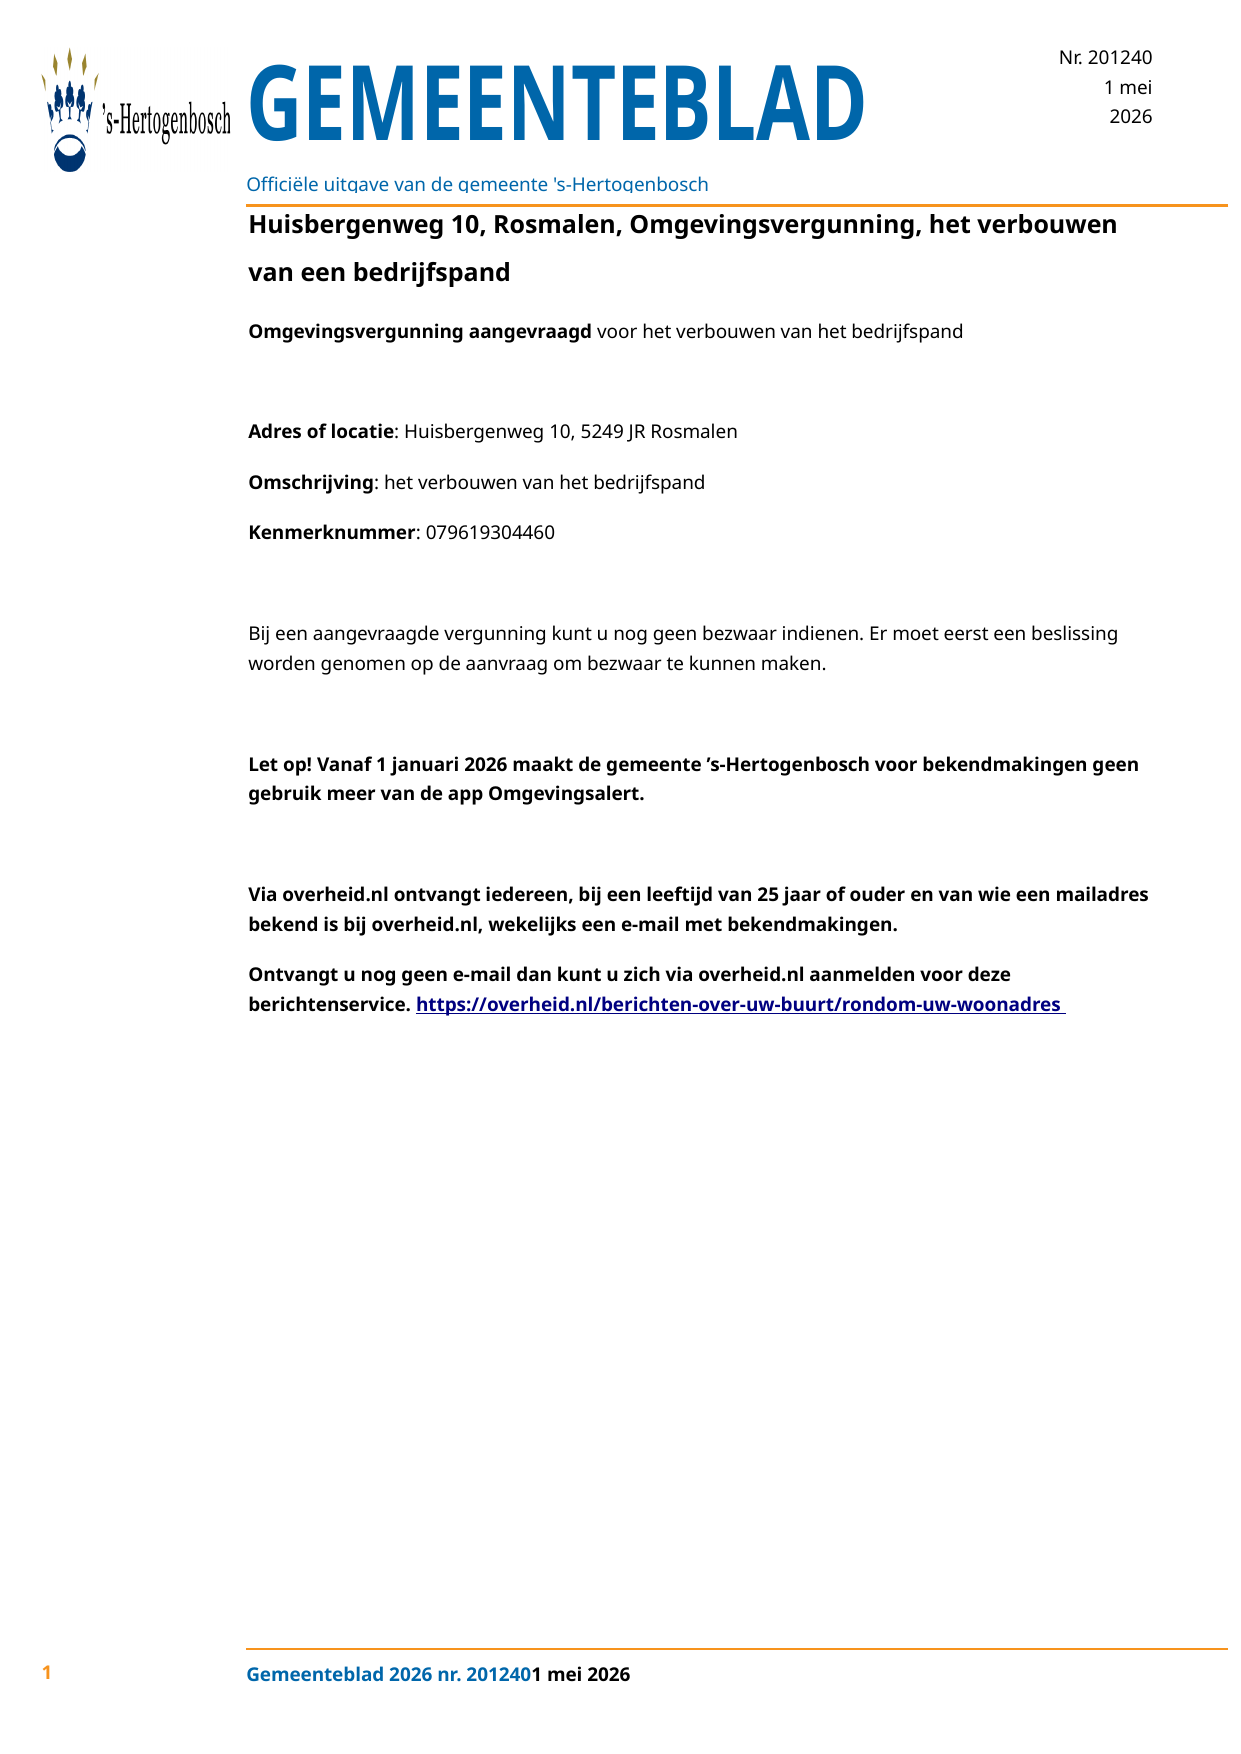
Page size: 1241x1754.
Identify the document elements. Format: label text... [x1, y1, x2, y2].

text Via overheid.nl ontvangt iedereen, bij een leeftijd van 25 jaar of ouder en van wie een mailadres bekend is bij overheid.nl, wekelijks een e-mail met bekendmakingen. [248, 881, 1152, 937]
text Adres of locatie: Huisbergenweg 10, 5249 JR Rosmalen [248, 419, 1152, 444]
text Omschrijving: het verbouwen van het bedrijfspand [248, 469, 1152, 495]
text Kenmerknummer: 079619304460 [248, 519, 1152, 545]
text Let op! Vanaf 1 januari 2026 maakt de gemeente ’s-Hertogenbosch voor bekendmakingen geen gebruik meer van de app Omgevingsalert. [248, 751, 1152, 806]
text Bij een aangevraagde vergunning kunt u nog geen bezwaar indienen. Er moet eerst een beslissing worden genomen op de aanvraag om bezwaar te kunnen maken. [248, 620, 1152, 676]
picture [41, 47, 231, 172]
text Ontvangt u nog geen e-mail dan kunt u zich via overheid.nl aanmelden voor deze berichtenservice. https://overheid.nl/berichten-over-uw-buurt/rondom-uw-woonadres [248, 961, 1152, 1017]
text Huisbergenweg 10, Rosmalen, Omgevingsvergunning, het verbouwen van een bedrijfspand [248, 207, 1152, 288]
text Omgevingsvergunning aangevraagd voor het verbouwen van het bedrijfspand [248, 318, 1152, 344]
